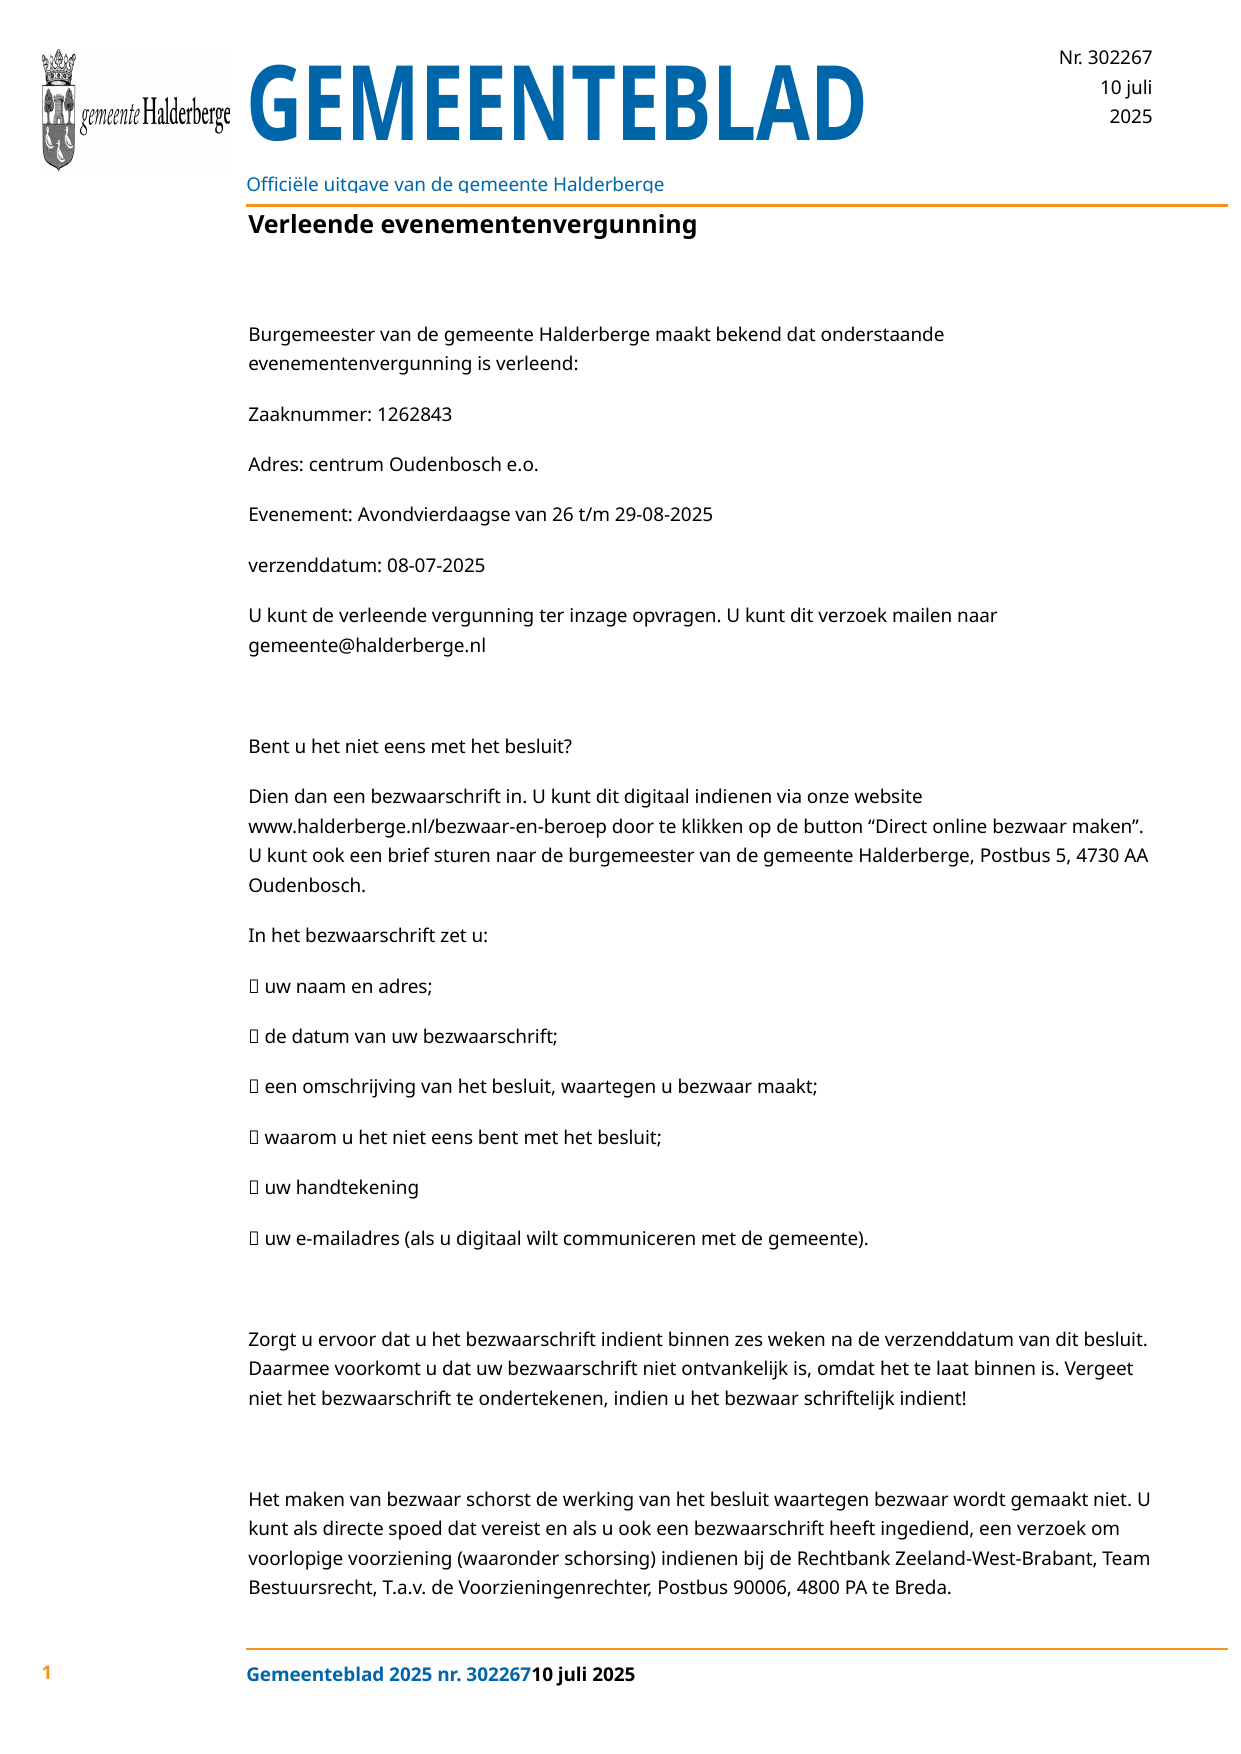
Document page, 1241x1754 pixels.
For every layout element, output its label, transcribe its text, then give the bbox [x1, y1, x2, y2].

text Het maken van bezwaar schorst de werking van het besluit waartegen bezwaar wordt gemaakt niet. U kunt als directe spoed dat vereist en als u ook een bezwaarschrift heeft ingediend, een verzoek om voorlopige voorziening (waaronder schorsing) indienen bij de Rechtbank Zeeland-West-Brabant, Team Bestuursrecht, T.a.v. de Voorzieningenrechter, Postbus 90006, 4800 PA te Breda. [248, 1486, 1152, 1600]
text  uw e-mailadres (als u digitaal wilt communiceren met de gemeente). [248, 1225, 1152, 1251]
text Adres: centrum Oudenbosch e.o. [248, 451, 1152, 477]
text U kunt de verleende vergunning ter inzage opvragen. U kunt dit verzoek mailen naar gemeente@halderberge.nl [248, 602, 1152, 658]
text  uw naam en adres; [248, 973, 1152, 998]
text Zaaknummer: 1262843 [248, 401, 1152, 426]
text Bent u het niet eens met het besluit? [248, 733, 1152, 758]
text Zorgt u ervoor dat u het bezwaarschrift indient binnen zes weken na de verzenddatum van dit besluit. Daarmee voorkomt u dat uw bezwaarschrift niet ontvankelijk is, omdat het te laat binnen is. Vergeet niet het bezwaarschrift te ondertekenen, indien u het bezwaar schriftelijk indient! [248, 1326, 1152, 1411]
text verzenddatum: 08-07-2025 [248, 552, 1152, 578]
text  een omschrijving van het besluit, waartegen u bezwaar maakt; [248, 1074, 1152, 1099]
text Dien dan een bezwaarschrift in. U kunt dit digitaal indienen via onze website www.halderberge.nl/bezwaar-en-beroep door te klikken op de button “Direct online bezwaar maken”. U kunt ook een brief sturen naar de burgemeester van de gemeente Halderberge, Postbus 5, 4730 AA Oudenbosch. [248, 783, 1152, 898]
text  uw handtekening [248, 1174, 1152, 1200]
text  de datum van uw bezwaarschrift; [248, 1023, 1152, 1049]
text Burgemeester van de gemeente Halderberge maakt bekend dat onderstaande evenementenvergunning is verleend: [248, 321, 1152, 376]
text Evenement: Avondvierdaagse van 26 t/m 29-08-2025 [248, 502, 1152, 527]
picture [41, 47, 231, 172]
text In het bezwaarschrift zet u: [248, 922, 1152, 948]
text  waarom u het niet eens bent met het besluit; [248, 1124, 1152, 1150]
text Verleende evenementenvergunning [248, 207, 1152, 241]
